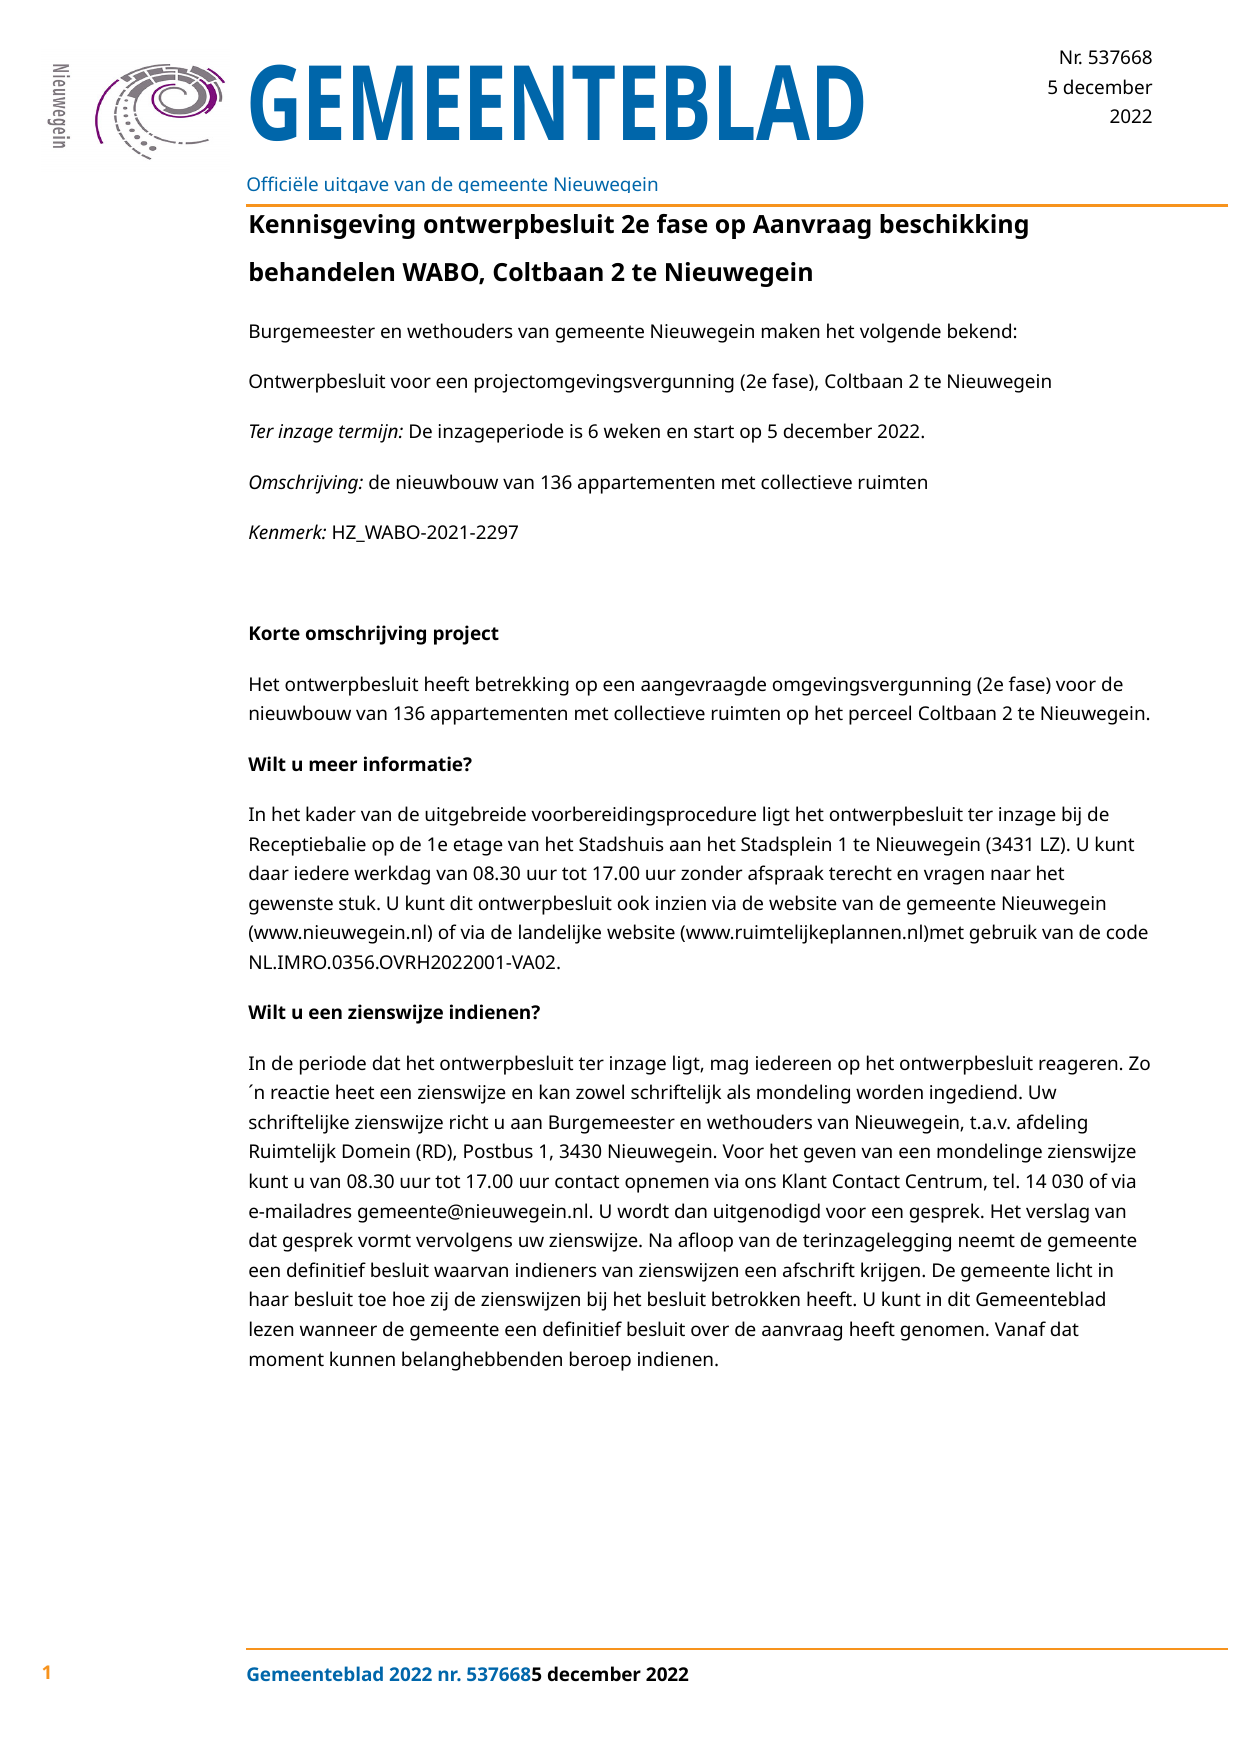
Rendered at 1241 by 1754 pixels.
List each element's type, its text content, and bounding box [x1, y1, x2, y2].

picture [41, 47, 231, 172]
text Burgemeester en wethouders van gemeente Nieuwegein maken het volgende bekend: [248, 318, 1152, 344]
text In het kader van de uitgebreide voorbereidingsprocedure ligt het ontwerpbesluit ter inzage bij de Receptiebalie op de 1e etage van het Stadshuis aan het Stadsplein 1 te Nieuwegein (3431 LZ). U kunt daar iedere werkdag van 08.30 uur tot 17.00 uur zonder afspraak terecht en vragen naar het gewenste stuk. U kunt dit ontwerpbesluit ook inzien via de website van de gemeente Nieuwegein (www.nieuwegein.nl) of via de landelijke website (www.ruimtelijkeplannen.nl)met gebruik van de code NL.IMRO.0356.OVRH2022001-VA02. [248, 801, 1152, 975]
text Kennisgeving ontwerpbesluit 2e fase op Aanvraag beschikking behandelen WABO, Coltbaan 2 te Nieuwegein [248, 207, 1152, 288]
text Korte omschrijving project [248, 620, 1152, 646]
text Ter inzage termijn: De inzageperiode is 6 weken en start op 5 december 2022. [248, 419, 1152, 444]
text Omschrijving: de nieuwbouw van 136 appartementen met collectieve ruimten [248, 469, 1152, 495]
text In de periode dat het ontwerpbesluit ter inzage ligt, mag iedereen op het ontwerpbesluit reageren. Zo´n reactie heet een zienswijze en kan zowel schriftelijk als mondeling worden ingediend. Uw schriftelijke zienswijze richt u aan Burgemeester en wethouders van Nieuwegein, t.a.v. afdeling Ruimtelijk Domein (RD), Postbus 1, 3430 Nieuwegein. Voor het geven van een mondelinge zienswijze kunt u van 08.30 uur tot 17.00 uur contact opnemen via ons Klant Contact Centrum, tel. 14 030 of via e-mailadres gemeente@nieuwegein.nl. U wordt dan uitgenodigd voor een gesprek. Het verslag van dat gesprek vormt vervolgens uw zienswijze. Na afloop van de terinzagelegging neemt de gemeente een definitief besluit waarvan indieners van zienswijzen een afschrift krijgen. De gemeente licht in haar besluit toe hoe zij de zienswijzen bij het besluit betrokken heeft. U kunt in dit Gemeenteblad lezen wanneer de gemeente een definitief besluit over de aanvraag heeft genomen. Vanaf dat moment kunnen belanghebbenden beroep indienen. [248, 1050, 1152, 1372]
text Wilt u een zienswijze indienen? [248, 999, 1152, 1025]
text Kenmerk: HZ_WABO-2021-2297 [248, 519, 1152, 545]
text Het ontwerpbesluit heeft betrekking op een aangevraagde omgevingsvergunning (2e fase) voor de nieuwbouw van 136 appartementen met collectieve ruimten op het perceel Coltbaan 2 te Nieuwegein. [248, 671, 1152, 726]
text Ontwerpbesluit voor een projectomgevingsvergunning (2e fase), Coltbaan 2 te Nieuwegein [248, 368, 1152, 394]
text Wilt u meer informatie? [248, 751, 1152, 777]
